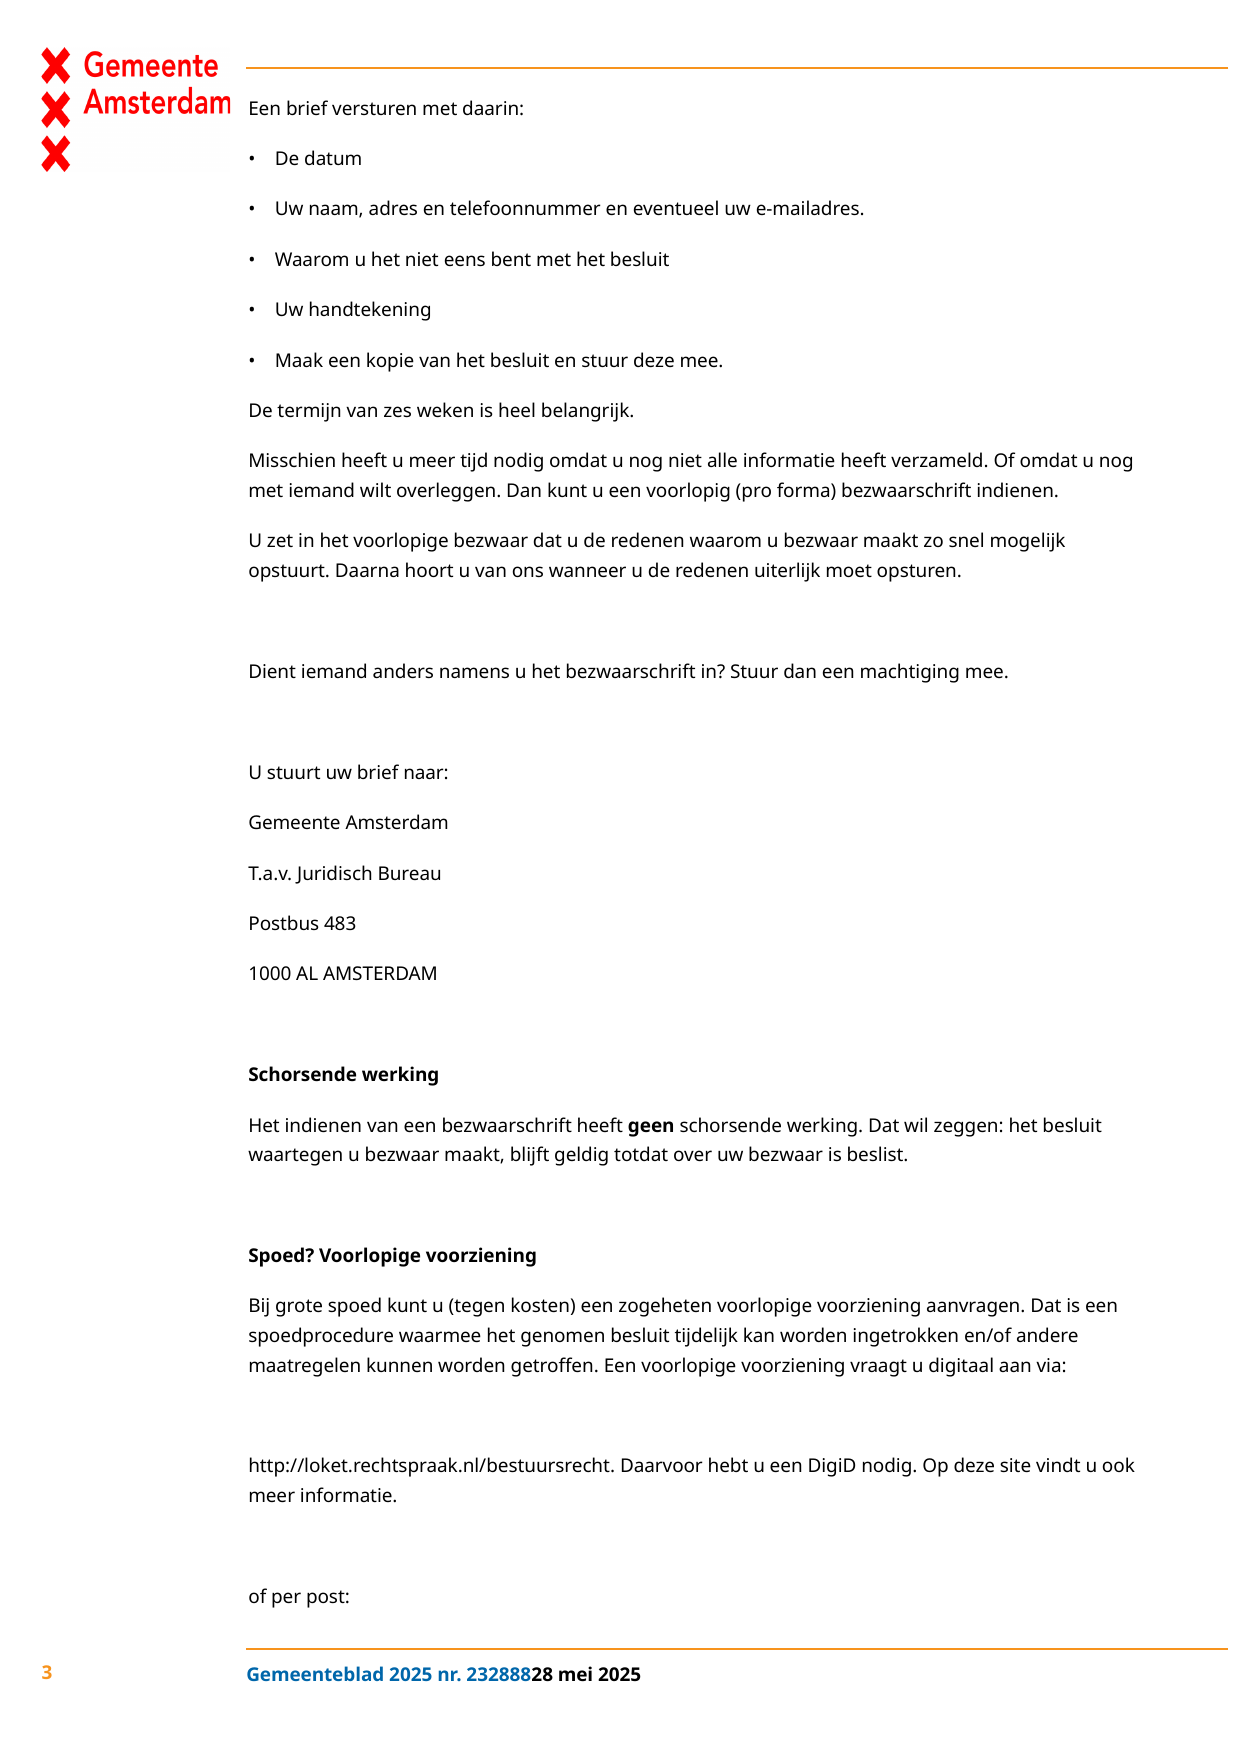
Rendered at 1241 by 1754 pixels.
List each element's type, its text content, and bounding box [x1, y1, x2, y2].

text T.a.v. Juridisch Bureau [248, 860, 1152, 886]
text • Waarom u het niet eens bent met het besluit [248, 246, 1152, 272]
text • De datum [248, 145, 1152, 171]
text Dient iemand anders namens u het bezwaarschrift in? Stuur dan een machtiging mee. [248, 658, 1152, 684]
picture [41, 47, 231, 172]
text http://loket.rechtspraak.nl/bestuursrecht. Daarvoor hebt u een DigiD nodig. Op deze site vindt u ook meer informatie. [248, 1453, 1152, 1508]
text U stuurt uw brief naar: [248, 759, 1152, 785]
text Misschien heeft u meer tijd nodig omdat u nog niet alle informatie heeft verzameld. Of omdat u nog met iemand wilt overleggen. Dan kunt u een voorlopig (pro forma) bezwaarschrift indienen. [248, 448, 1152, 503]
text 1000 AL AMSTERDAM [248, 961, 1152, 986]
text Een brief versturen met daarin: [248, 95, 1152, 121]
text • Maak een kopie van het besluit en stuur deze mee. [248, 347, 1152, 373]
text Het indienen van een bezwaarschrift heeft geen schorsende werking. Dat wil zeggen: het besluit waartegen u bezwaar maakt, blijft geldig totdat over uw bezwaar is beslist. [248, 1112, 1152, 1167]
text De termijn van zes weken is heel belangrijk. [248, 397, 1152, 423]
text • Uw handtekening [248, 296, 1152, 322]
text Spoed? Voorlopige voorziening [248, 1242, 1152, 1268]
text • Uw naam, adres en telefoonnummer en eventueel uw e-mailadres. [248, 196, 1152, 221]
text Schorsende werking [248, 1061, 1152, 1087]
text U zet in het voorlopige bezwaar dat u de redenen waarom u bezwaar maakt zo snel mogelijk opstuurt. Daarna hoort u van ons wanneer u de redenen uiterlijk moet opsturen. [248, 528, 1152, 583]
text of per post: [248, 1583, 1152, 1609]
text Bij grote spoed kunt u (tegen kosten) een zogeheten voorlopige voorziening aanvragen. Dat is een spoedprocedure waarmee het genomen besluit tijdelijk kan worden ingetrokken en/of andere maatregelen kunnen worden getroffen. Een voorlopige voorziening vraagt u digitaal aan via: [248, 1293, 1152, 1378]
text Postbus 483 [248, 910, 1152, 936]
text Gemeente Amsterdam [248, 809, 1152, 835]
